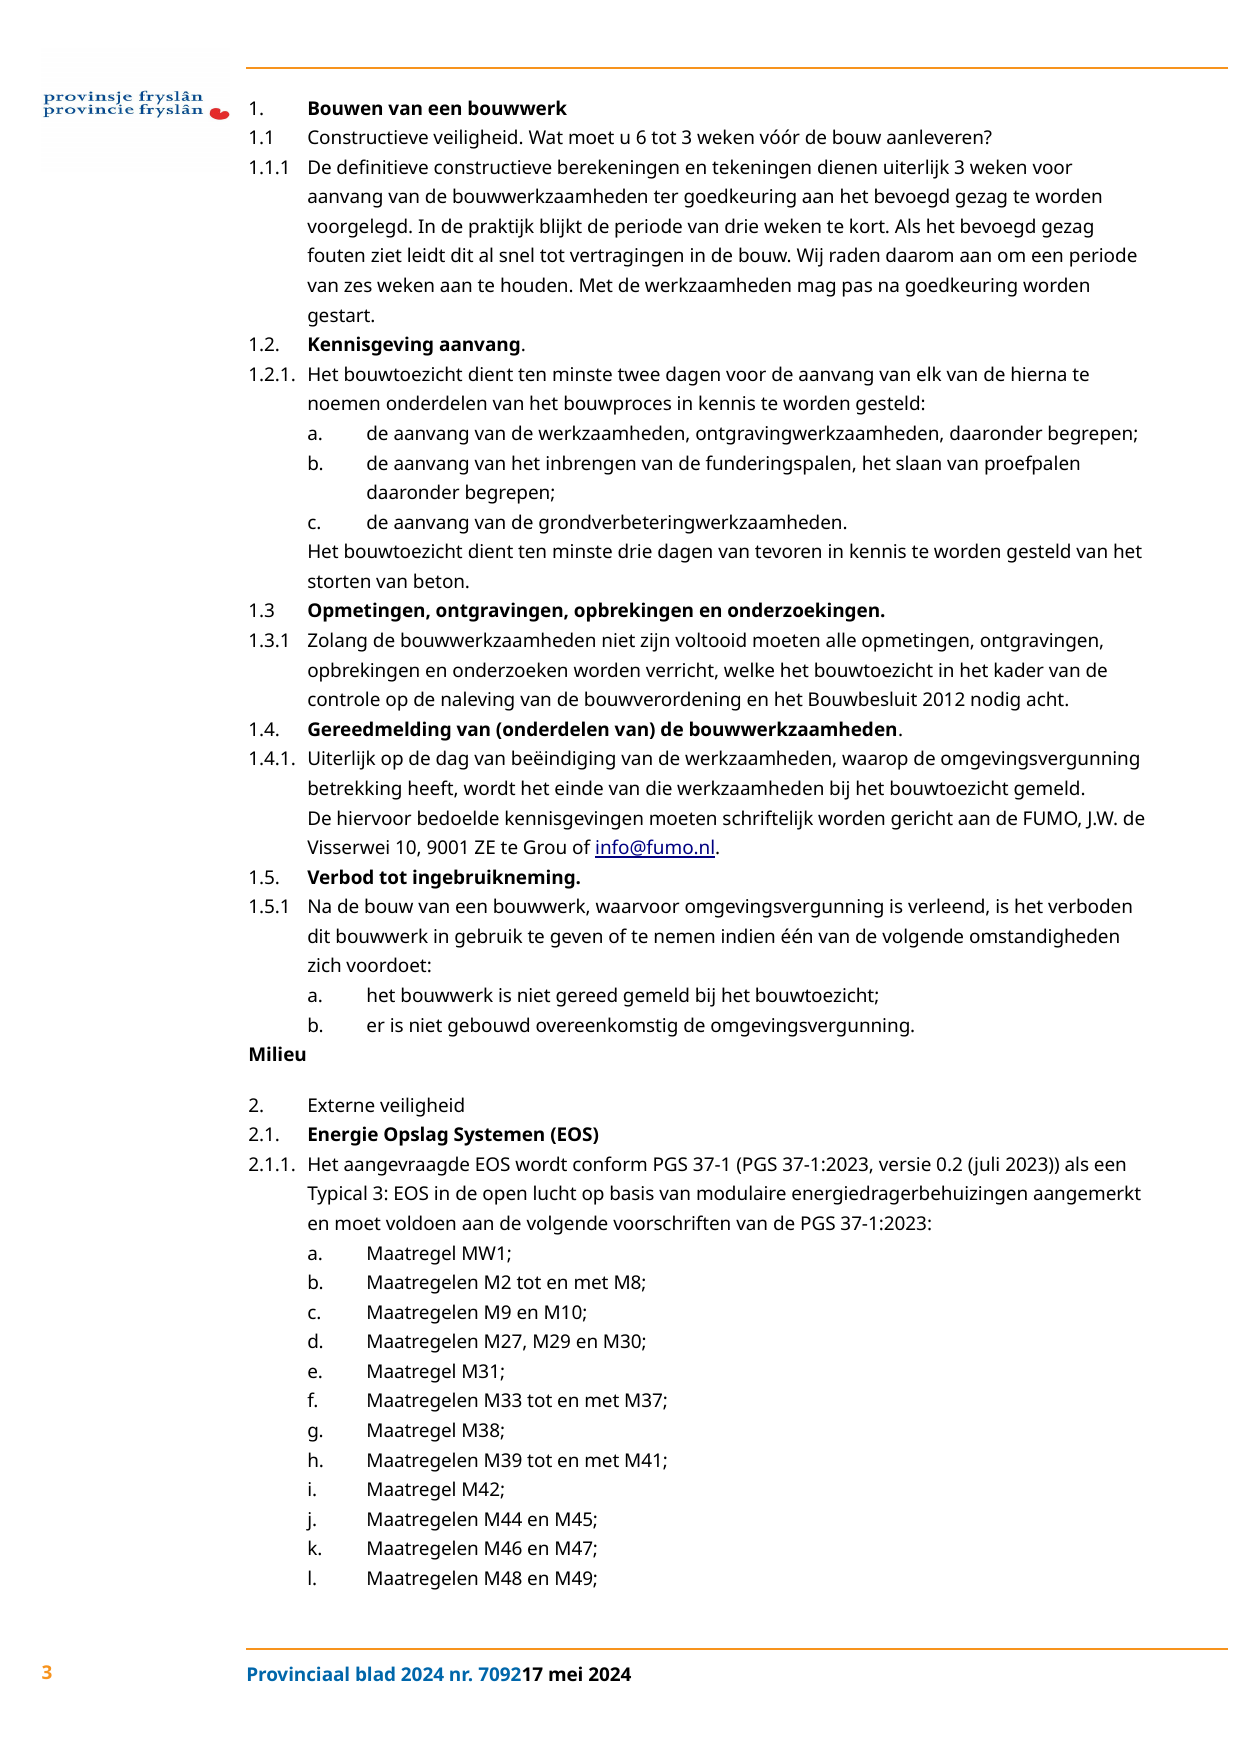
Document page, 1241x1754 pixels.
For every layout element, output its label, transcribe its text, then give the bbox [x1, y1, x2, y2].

list Maatregel M42; [307, 1476, 1152, 1502]
list Maatregelen M44 en M45; [307, 1506, 1152, 1532]
text Milieu [248, 1041, 1152, 1067]
list Maatregel M31; [307, 1358, 1152, 1384]
list Maatregel MW1; [307, 1240, 1152, 1266]
list Maatregelen M2 tot en met M8; [307, 1269, 1152, 1295]
list er is niet gebouwd overeenkomstig de omgevingsvergunning. [307, 1012, 1152, 1038]
list de aanvang van de grondverbeteringwerkzaamheden. [307, 509, 1152, 535]
list Bouwen van een bouwwerk [248, 95, 1152, 121]
list de aanvang van het inbrengen van de funderingspalen, het slaan van proefpalen daaronder begrepen; [307, 450, 1152, 505]
picture [41, 47, 231, 172]
list Maatregelen M39 tot en met M41; [307, 1447, 1152, 1473]
list Het bouwtoezicht dient ten minste drie dagen van tevoren in kennis te worden gesteld van het storten van beton. [248, 538, 1152, 594]
list Kennisgeving aanvang. [248, 331, 1152, 357]
list Maatregelen M48 en M49; [307, 1565, 1152, 1591]
list Energie Opslag Systemen (EOS) [248, 1121, 1152, 1147]
list Externe veiligheid [248, 1092, 1152, 1118]
list Maatregelen M27, M29 en M30; [307, 1328, 1152, 1354]
list de aanvang van de werkzaamheden, ontgravingwerkzaamheden, daaronder begrepen; [307, 420, 1152, 446]
list Maatregel M38; [307, 1417, 1152, 1443]
list Het bouwtoezicht dient ten minste twee dagen voor de aanvang van elk van de hierna te noemen onderdelen van het bouwproces in kennis te worden gesteld: [248, 361, 1152, 416]
list Verbod tot ingebruikneming. [248, 864, 1152, 890]
list De hiervoor bedoelde kennisgevingen moeten schriftelijk worden gericht aan de FUMO, J.W. de Visserwei 10, 9001 ZE te Grou of info@fumo.nl. [248, 805, 1152, 860]
list Maatregelen M46 en M47; [307, 1536, 1152, 1561]
list Opmetingen, ontgravingen, opbrekingen en onderzoekingen. [248, 598, 1152, 623]
list Uiterlijk op de dag van beëindiging van de werkzaamheden, waarop de omgevingsvergunning betrekking heeft, wordt het einde van die werkzaamheden bij het bouwtoezicht gemeld. [248, 746, 1152, 801]
list het bouwwerk is niet gereed gemeld bij het bouwtoezicht; [307, 982, 1152, 1008]
list De definitieve constructieve berekeningen en tekeningen dienen uiterlijk 3 weken voor aanvang van de bouwwerkzaamheden ter goedkeuring aan het bevoegd gezag te worden voorgelegd. In de praktijk blijkt de periode van drie weken te kort. Als het bevoegd gezag fouten ziet leidt dit al snel tot vertragingen in de bouw. Wij raden daarom aan om een periode van zes weken aan te houden. Met de werkzaamheden mag pas na goedkeuring worden gestart. [248, 154, 1152, 328]
list Na de bouw van een bouwwerk, waarvoor omgevingsvergunning is verleend, is het verboden dit bouwwerk in gebruik te geven of te nemen indien één van de volgende omstandigheden zich voordoet: [248, 893, 1152, 978]
list Het aangevraagde EOS wordt conform PGS 37-1 (PGS 37-1:2023, versie 0.2 (juli 2023)) als een Typical 3: EOS in de open lucht op basis van modulaire energiedragerbehuizingen aangemerkt en moet voldoen aan de volgende voorschriften van de PGS 37-1:2023: [248, 1151, 1152, 1236]
list Constructieve veiligheid. Wat moet u 6 tot 3 weken vóór de bouw aanleveren? [248, 124, 1152, 150]
list Maatregelen M9 en M10; [307, 1299, 1152, 1325]
list Zolang de bouwwerkzaamheden niet zijn voltooid moeten alle opmetingen, ontgravingen, opbrekingen en onderzoeken worden verricht, welke het bouwtoezicht in het kader van de controle op de naleving van de bouwverordening en het Bouwbesluit 2012 nodig acht. [248, 627, 1152, 712]
list Maatregelen M33 tot en met M37; [307, 1388, 1152, 1413]
list Gereedmelding van (onderdelen van) de bouwwerkzaamheden. [248, 716, 1152, 742]
